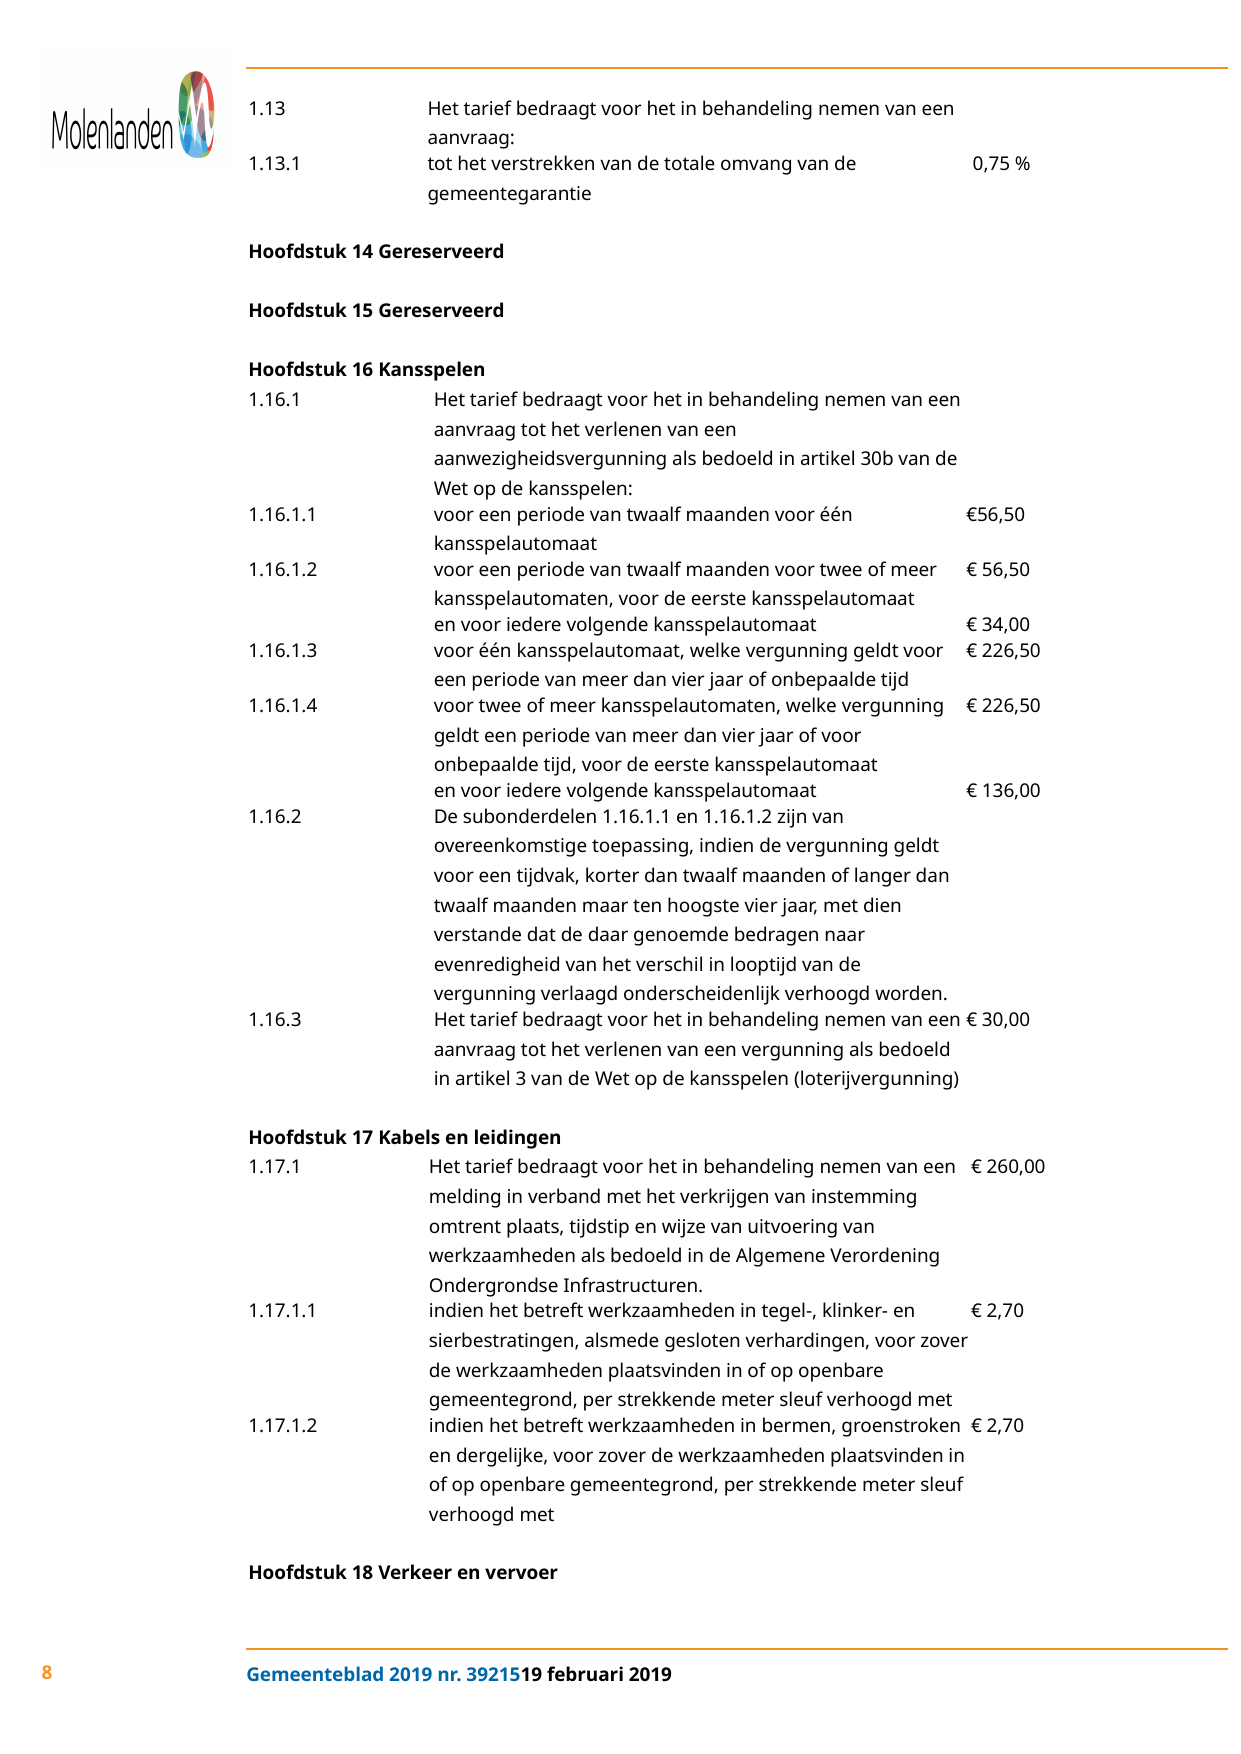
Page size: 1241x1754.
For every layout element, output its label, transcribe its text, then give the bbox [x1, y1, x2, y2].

table_cell € 226,50 [966, 637, 1152, 692]
table_cell voor een periode van twaalf maanden voor twee of meer kansspelautomaten, voor de eerste kansspelautomaat [434, 556, 966, 611]
table_header [966, 386, 1152, 501]
table_cell voor één kansspelautomaat, welke vergunning geldt voor een periode van meer dan vier jaar of onbepaalde tijd [434, 637, 966, 692]
table_cell € 226,50 [966, 693, 1152, 777]
table_header Het tarief bedraagt voor het in behandeling nemen van een aanvraag tot het verlenen van een aanwezigheidsvergunning als bedoeld in artikel 30b van de Wet op de kansspelen: [434, 386, 966, 501]
table_header Het tarief bedraagt voor het in behandeling nemen van een melding in verband met het verkrijgen van instemming omtrent plaats, tijdstip en wijze van uitvoering van werkzaamheden als bedoeld in de Algemene Verordening Ondergrondse Infrastructuren. [429, 1154, 971, 1298]
table_cell € 34,00 [966, 611, 1152, 637]
table_cell voor twee of meer kansspelautomaten, welke vergunning geldt een periode van meer dan vier jaar of voor onbepaalde tijd, voor de eerste kansspelautomaat [434, 693, 966, 777]
table_header 1.16.1 [248, 386, 433, 501]
table_cell indien het betreft werkzaamheden in bermen, groenstroken en dergelijke, voor zover de werkzaamheden plaatsvinden in of op openbare gemeentegrond, per strekkende meter sleuf verhoogd met [429, 1412, 971, 1527]
table_cell De subonderdelen 1.16.1.1 en 1.16.1.2 zijn van overeenkomstige toepassing, indien de vergunning geldt voor een tijdvak, korter dan twaalf maanden of langer dan twaalf maanden maar ten hoogste vier jaar, met dien verstande dat de daar genoemde bedragen naar evenredigheid van het verschil in looptijd van de vergunning verlaagd onderscheidenlijk verhoogd worden. [434, 803, 966, 1006]
table_header 1.13 [248, 95, 427, 150]
table_cell 1.16.1.3 [248, 637, 433, 692]
text Hoofdstuk 14 Gereserveerd [248, 238, 1152, 264]
table_cell indien het betreft werkzaamheden in tegel-, klinker- en sierbestratingen, alsmede gesloten verhardingen, voor zover de werkzaamheden plaatsvinden in of op openbare gemeentegrond, per strekkende meter sleuf verhoogd met [429, 1298, 971, 1412]
table_cell voor een periode van twaalf maanden voor één kansspelautomaat [434, 501, 966, 556]
table_cell 1.17.1.2 [248, 1412, 429, 1527]
table_cell 1.13.1 [248, 150, 427, 205]
table_cell €56,50 [966, 501, 1152, 556]
table_cell 1.16.1.4 [248, 693, 433, 777]
text Hoofdstuk 18 Verkeer en vervoer [248, 1559, 1152, 1585]
table_cell € 2,70 [971, 1412, 1152, 1527]
table_cell € 136,00 [966, 777, 1152, 803]
table_cell en voor iedere volgende kansspelautomaat [434, 611, 966, 637]
table_cell 1.17.1.1 [248, 1298, 429, 1412]
table_cell 1.16.3 [248, 1006, 433, 1091]
table_cell € 30,00 [966, 1006, 1152, 1091]
picture [41, 47, 231, 172]
table_header 1.17.1 [248, 1154, 429, 1298]
table_header Het tarief bedraagt voor het in behandeling nemen van een aanvraag: [427, 95, 972, 150]
table_cell [248, 777, 433, 803]
table_cell tot het verstrekken van de totale omvang van de gemeentegarantie [427, 150, 972, 205]
text Hoofdstuk 16 Kansspelen [248, 357, 1152, 382]
table_header € 260,00 [971, 1154, 1152, 1298]
table_cell € 56,50 [966, 556, 1152, 611]
table_cell Het tarief bedraagt voor het in behandeling nemen van een aanvraag tot het verlenen van een vergunning als bedoeld in artikel 3 van de Wet op de kansspelen (loterijvergunning) [434, 1006, 966, 1091]
text Hoofdstuk 17 Kabels en leidingen [248, 1124, 1152, 1150]
table_header [973, 95, 1152, 150]
table_cell 0,75 % [973, 150, 1152, 205]
table_cell [248, 611, 433, 637]
table_cell 1.16.2 [248, 803, 433, 1006]
table_cell 1.16.1.2 [248, 556, 433, 611]
table_cell 1.16.1.1 [248, 501, 433, 556]
text Hoofdstuk 15 Gereserveerd [248, 297, 1152, 323]
table_cell en voor iedere volgende kansspelautomaat [434, 777, 966, 803]
table_cell € 2,70 [971, 1298, 1152, 1412]
table_cell [966, 803, 1152, 1006]
